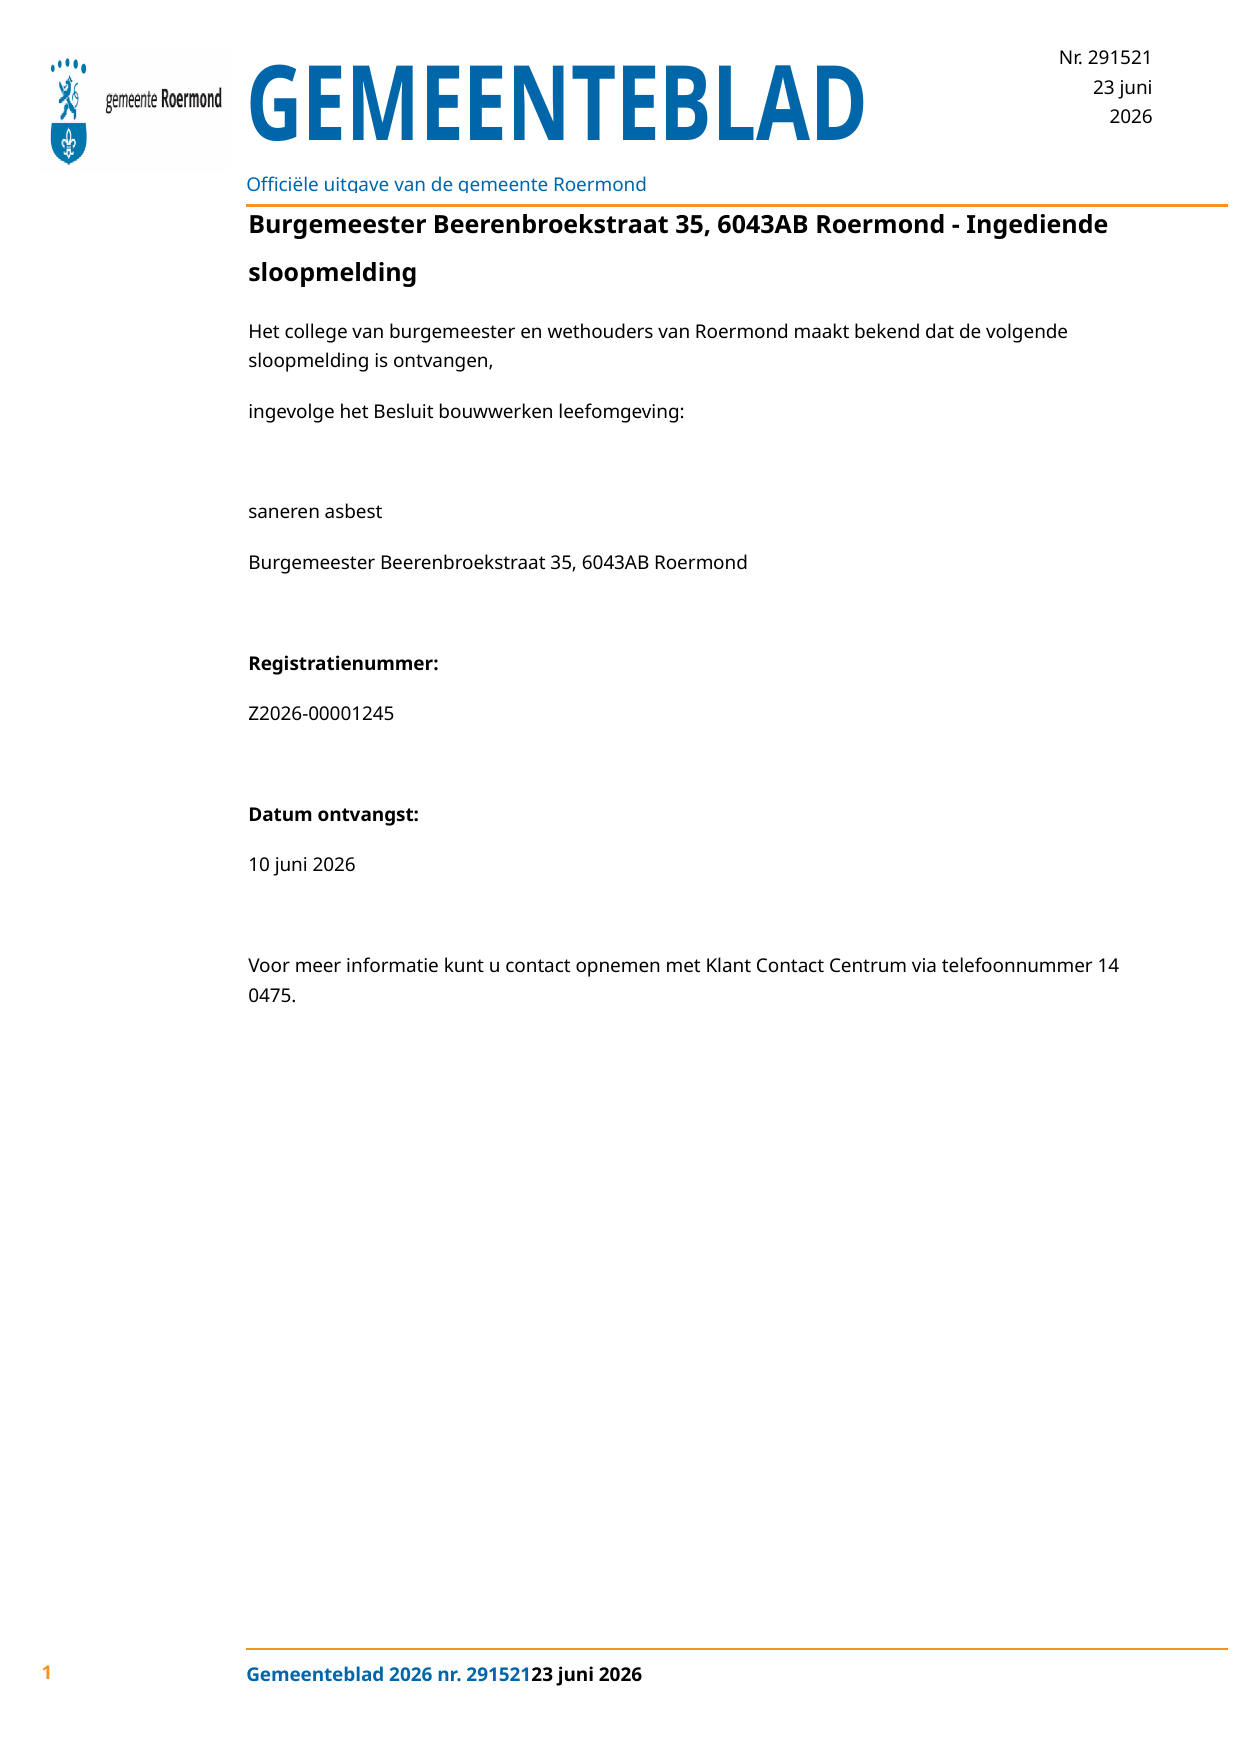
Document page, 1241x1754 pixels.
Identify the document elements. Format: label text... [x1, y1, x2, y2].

text ingevolge het Besluit bouwwerken leefomgeving: [248, 398, 1152, 424]
text 10 juni 2026 [248, 852, 1152, 877]
text Het college van burgemeester en wethouders van Roermond maakt bekend dat de volgende sloopmelding is ontvangen, [248, 318, 1152, 373]
picture [41, 47, 231, 172]
text saneren asbest [248, 499, 1152, 524]
text Registratienummer: [248, 650, 1152, 676]
text Datum ontvangst: [248, 801, 1152, 827]
text Burgemeester Beerenbroekstraat 35, 6043AB Roermond - Ingediende sloopmelding [248, 207, 1152, 288]
text Voor meer informatie kunt u contact opnemen met Klant Contact Centrum via telefoonnummer 14 0475. [248, 952, 1152, 1008]
text Z2026-00001245 [248, 700, 1152, 726]
text Burgemeester Beerenbroekstraat 35, 6043AB Roermond [248, 549, 1152, 575]
